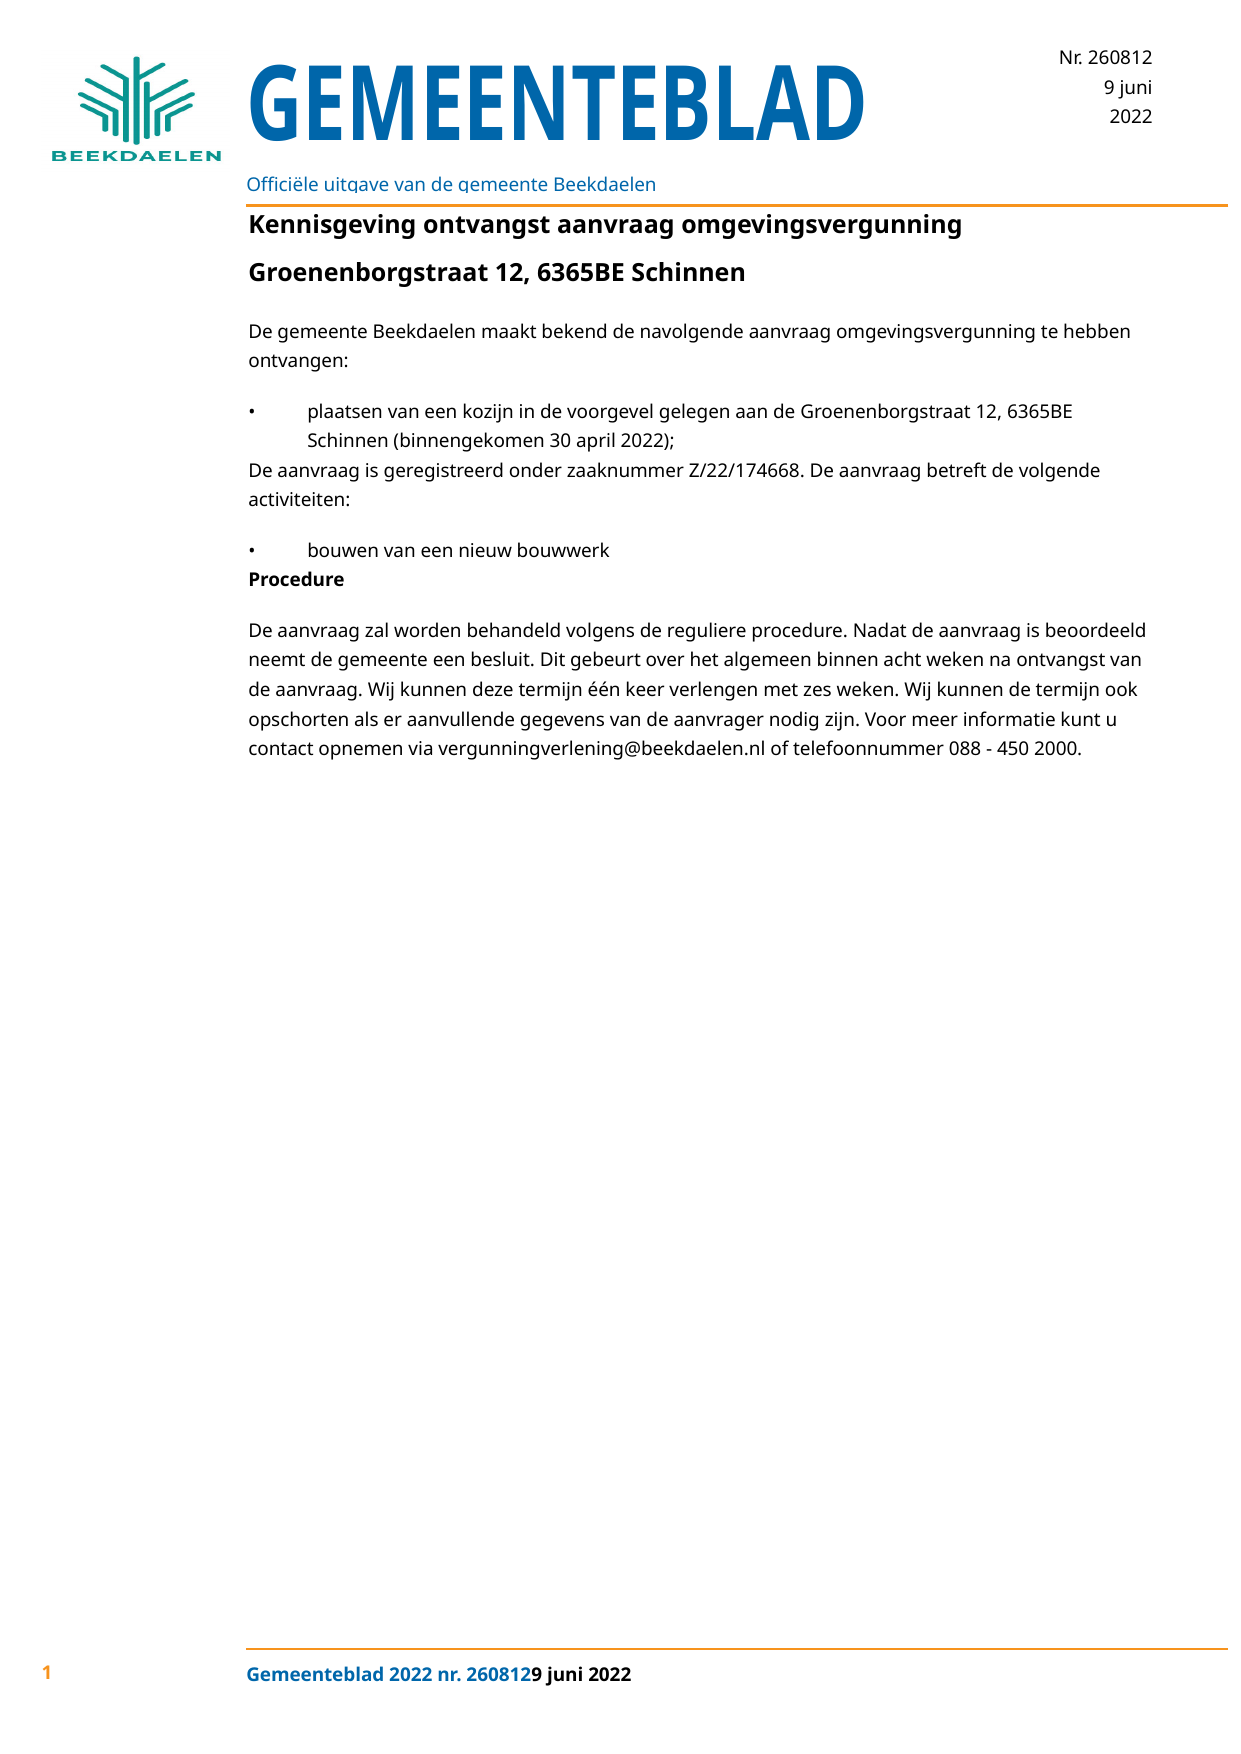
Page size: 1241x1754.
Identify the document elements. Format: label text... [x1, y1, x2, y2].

list bouwen van een nieuw bouwwerk [248, 537, 1152, 563]
text De aanvraag is geregistreerd onder zaaknummer Z/22/174668. De aanvraag betreft de volgende activiteiten: [248, 457, 1152, 512]
list plaatsen van een kozijn in de voorgevel gelegen aan de Groenenborgstraat 12, 6365BE Schinnen (binnengekomen 30 april 2022); [248, 398, 1152, 453]
picture [41, 47, 231, 172]
text Kennisgeving ontvangst aanvraag omgevingsvergunning Groenenborgstraat 12, 6365BE Schinnen [248, 207, 1152, 288]
text De aanvraag zal worden behandeld volgens de reguliere procedure. Nadat de aanvraag is beoordeeld neemt de gemeente een besluit. Dit gebeurt over het algemeen binnen acht weken na ontvangst van de aanvraag. Wij kunnen deze termijn één keer verlengen met zes weken. Wij kunnen de termijn ook opschorten als er aanvullende gegevens van de aanvrager nodig zijn. Voor meer informatie kunt u contact opnemen via vergunningverlening@beekdaelen.nl of telefoonnummer 088 - 450 2000. [248, 617, 1152, 761]
text Procedure [248, 567, 1152, 592]
text De gemeente Beekdaelen maakt bekend de navolgende aanvraag omgevingsvergunning te hebben ontvangen: [248, 318, 1152, 373]
